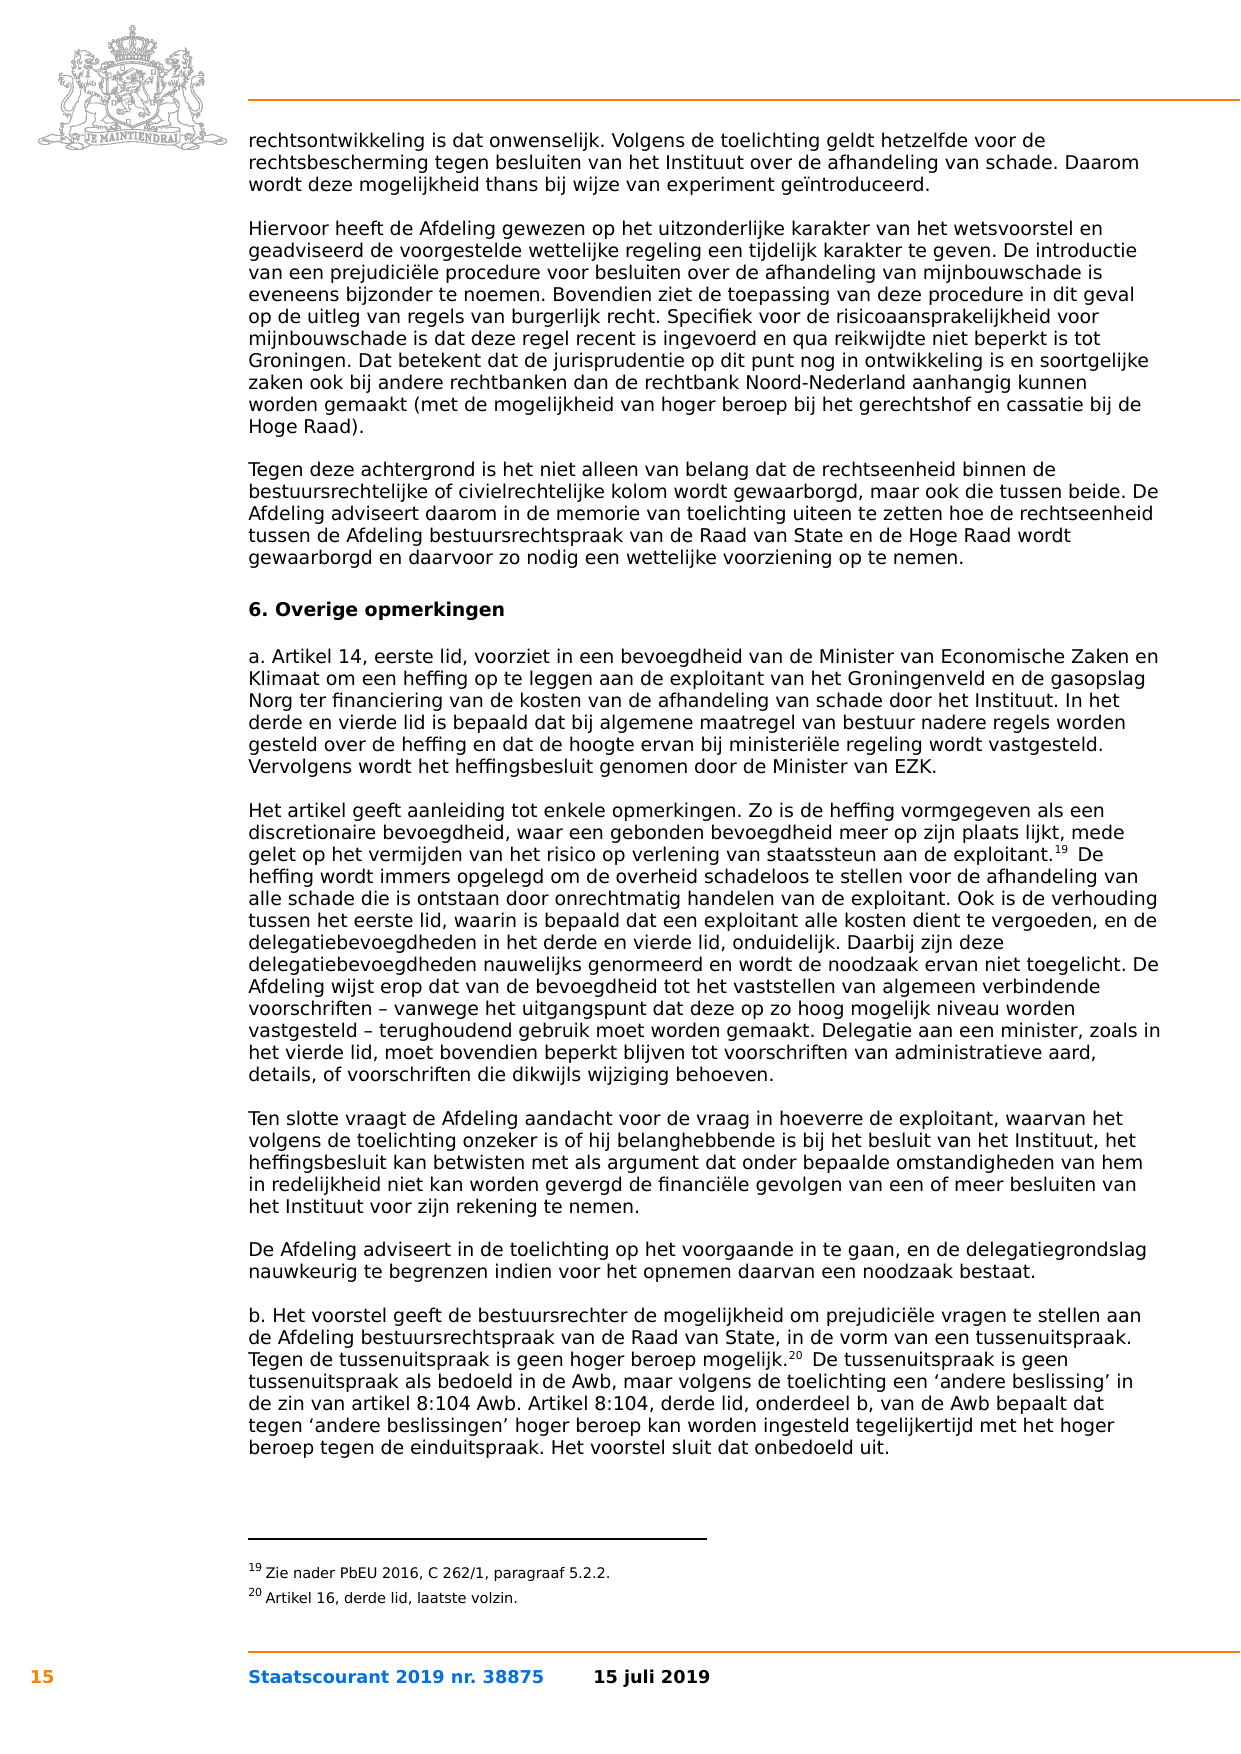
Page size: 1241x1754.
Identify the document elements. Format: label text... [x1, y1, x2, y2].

text b. Het voorstel geeft de bestuursrechter de mogelijkheid om prejudiciële vragen te stellen aan de Afdeling bestuursrechtspraak van de Raad van State, in de vorm van een tussenuitspraak. Tegen de tussenuitspraak is geen hoger beroep mogelijk. De tussenuitspraak is geen tussenuitspraak als bedoeld in de Awb, maar volgens de toelichting een ‘andere beslissing’ in de zin van artikel 8:104 Awb. Artikel 8:104, derde lid, onderdeel b, van de Awb bepaalt dat tegen ‘andere beslissingen’ hoger beroep kan worden ingesteld tegelijkertijd met het hoger beroep tegen de einduitspraak. Het voorstel sluit dat onbedoeld uit. [248, 1305, 1163, 1459]
text Hiervoor heeft de Afdeling gewezen op het uitzonderlijke karakter van het wetsvoorstel en geadviseerd de voorgestelde wettelijke regeling een tijdelijk karakter te geven. De introductie van een prejudiciële procedure voor besluiten over de afhandeling van mijnbouwschade is eveneens bijzonder te noemen. Bovendien ziet de toepassing van deze procedure in dit geval op de uitleg van regels van burgerlijk recht. Specifiek voor de risicoaansprakelijkheid voor mijnbouwschade is dat deze regel recent is ingevoerd en qua reikwijdte niet beperkt is tot Groningen. Dat betekent dat de jurisprudentie op dit punt nog in ontwikkeling is en soortgelijke zaken ook bij andere rechtbanken dan de rechtbank Noord-Nederland aanhangig kunnen worden gemaakt (met de mogelijkheid van hoger beroep bij het gerechtshof en cassatie bij de Hoge Raad). [248, 218, 1163, 437]
subtitle 6. Overige opmerkingen [248, 599, 1163, 621]
text Tegen deze achtergrond is het niet alleen van belang dat de rechtseenheid binnen de bestuursrechtelijke of civielrechtelijke kolom wordt gewaarborgd, maar ook die tussen beide. De Afdeling adviseert daarom in de memorie van toelichting uiteen te zetten hoe de rechtseenheid tussen de Afdeling bestuursrechtspraak van de Raad van State en de Hoge Raad wordt gewaarborgd en daarvoor zo nodig een wettelijke voorziening op te nemen. [248, 459, 1163, 569]
text a. Artikel 14, eerste lid, voorziet in een bevoegdheid van de Minister van Economische Zaken en Klimaat om een heffing op te leggen aan de exploitant van het Groningenveld en de gasopslag Norg ter financiering van de kosten van de afhandeling van schade door het Instituut. In het derde en vierde lid is bepaald dat bij algemene maatregel van bestuur nadere regels worden gesteld over de heffing en dat de hoogte ervan bij ministeriële regeling wordt vastgesteld. Vervolgens wordt het heffingsbesluit genomen door de Minister van EZK. [248, 646, 1163, 778]
text Artikel 16, derde lid, laatste volzin. [248, 1586, 1163, 1608]
picture [38, 25, 227, 150]
text De Afdeling adviseert in de toelichting op het voorgaande in te gaan, en de delegatiegrondslag nauwkeurig te begrenzen indien voor het opnemen daarvan een noodzaak bestaat. [248, 1239, 1163, 1283]
text Het artikel geeft aanleiding tot enkele opmerkingen. Zo is de heffing vormgegeven als een discretionaire bevoegdheid, waar een gebonden bevoegdheid meer op zijn plaats lijkt, mede gelet op het vermijden van het risico op verlening van staatssteun aan de exploitant. De heffing wordt immers opgelegd om de overheid schadeloos te stellen voor de afhandeling van alle schade die is ontstaan door onrechtmatig handelen van de exploitant. Ook is de verhouding tussen het eerste lid, waarin is bepaald dat een exploitant alle kosten dient te vergoeden, en de delegatiebevoegdheden in het derde en vierde lid, onduidelijk. Daarbij zijn deze delegatiebevoegdheden nauwelijks genormeerd en wordt de noodzaak ervan niet toegelicht. De Afdeling wijst erop dat van de bevoegdheid tot het vaststellen van algemeen verbindende voorschriften – vanwege het uitgangspunt dat deze op zo hoog mogelijk niveau worden vastgesteld – terughoudend gebruik moet worden gemaakt. Delegatie aan een minister, zoals in het vierde lid, moet bovendien beperkt blijven tot voorschriften van administratieve aard, details, of voorschriften die dikwijls wijziging behoeven. [248, 800, 1163, 1086]
text Zie nader PbEU 2016, C 262/1, paragraaf 5.2.2. [248, 1561, 1163, 1583]
text rechtsontwikkeling is dat onwenselijk. Volgens de toelichting geldt hetzelfde voor de rechtsbescherming tegen besluiten van het Instituut over de afhandeling van schade. Daarom wordt deze mogelijkheid thans bij wijze van experiment geïntroduceerd. [248, 130, 1163, 196]
text Ten slotte vraagt de Afdeling aandacht voor de vraag in hoeverre de exploitant, waarvan het volgens de toelichting onzeker is of hij belanghebbende is bij het besluit van het Instituut, het heffingsbesluit kan betwisten met als argument dat onder bepaalde omstandigheden van hem in redelijkheid niet kan worden gevergd de financiële gevolgen van een of meer besluiten van het Instituut voor zijn rekening te nemen. [248, 1108, 1163, 1217]
